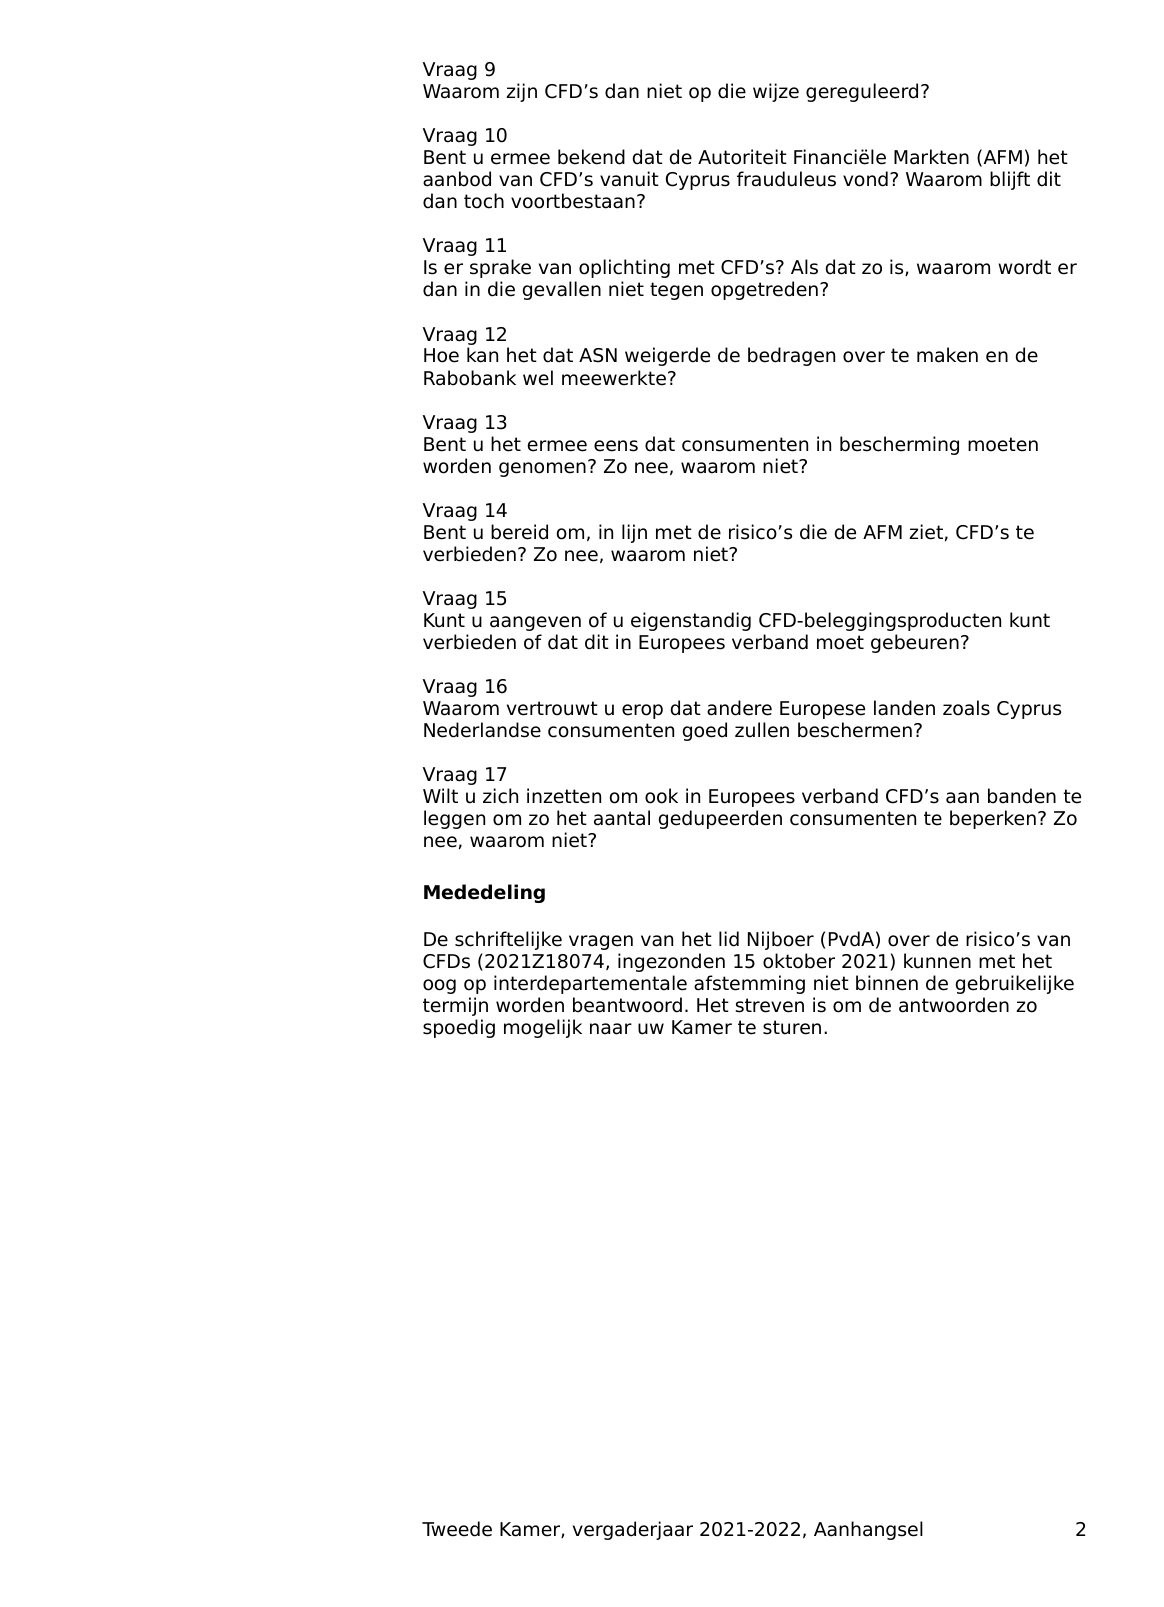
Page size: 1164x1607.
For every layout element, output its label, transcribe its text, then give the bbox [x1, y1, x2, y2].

text Waarom vertrouwt u erop dat andere Europese landen zoals Cyprus Nederlandse consumenten goed zullen beschermen? [422, 698, 1087, 742]
text Waarom zijn CFD’s dan niet op die wijze gereguleerd? [422, 81, 1087, 103]
text Vraag 14 [422, 500, 1087, 522]
text Vraag 10 [422, 125, 1087, 147]
text Vraag 9 [422, 59, 1087, 81]
text Wilt u zich inzetten om ook in Europees verband CFD’s aan banden te leggen om zo het aantal gedupeerden consumenten te beperken? Zo nee, waarom niet? [422, 786, 1087, 852]
text Vraag 12 [422, 323, 1087, 345]
text Bent u ermee bekend dat de Autoriteit Financiële Markten (AFM) het aanbod van CFD’s vanuit Cyprus frauduleus vond? Waarom blijft dit dan toch voortbestaan? [422, 147, 1087, 213]
text Is er sprake van oplichting met CFD’s? Als dat zo is, waarom wordt er dan in die gevallen niet tegen opgetreden? [422, 257, 1087, 301]
text Vraag 17 [422, 764, 1087, 786]
text Vraag 13 [422, 412, 1087, 433]
text Vraag 11 [422, 235, 1087, 257]
subtitle Mededeling [422, 882, 1087, 904]
text Vraag 16 [422, 676, 1087, 698]
text Kunt u aangeven of u eigenstandig CFD-beleggingsproducten kunt verbieden of dat dit in Europees verband moet gebeuren? [422, 610, 1087, 654]
text Vraag 15 [422, 588, 1087, 610]
text Bent u het ermee eens dat consumenten in bescherming moeten worden genomen? Zo nee, waarom niet? [422, 433, 1087, 477]
text De schriftelijke vragen van het lid Nijboer (PvdA) over de risico’s van CFDs (2021Z18074, ingezonden 15 oktober 2021) kunnen met het oog op interdepartementale afstemming niet binnen de gebruikelijke termijn worden beantwoord. Het streven is om de antwoorden zo spoedig mogelijk naar uw Kamer te sturen. [422, 929, 1087, 1039]
text Bent u bereid om, in lijn met de risico’s die de AFM ziet, CFD’s te verbieden? Zo nee, waarom niet? [422, 522, 1087, 566]
text Hoe kan het dat ASN weigerde de bedragen over te maken en de Rabobank wel meewerkte? [422, 345, 1087, 389]
